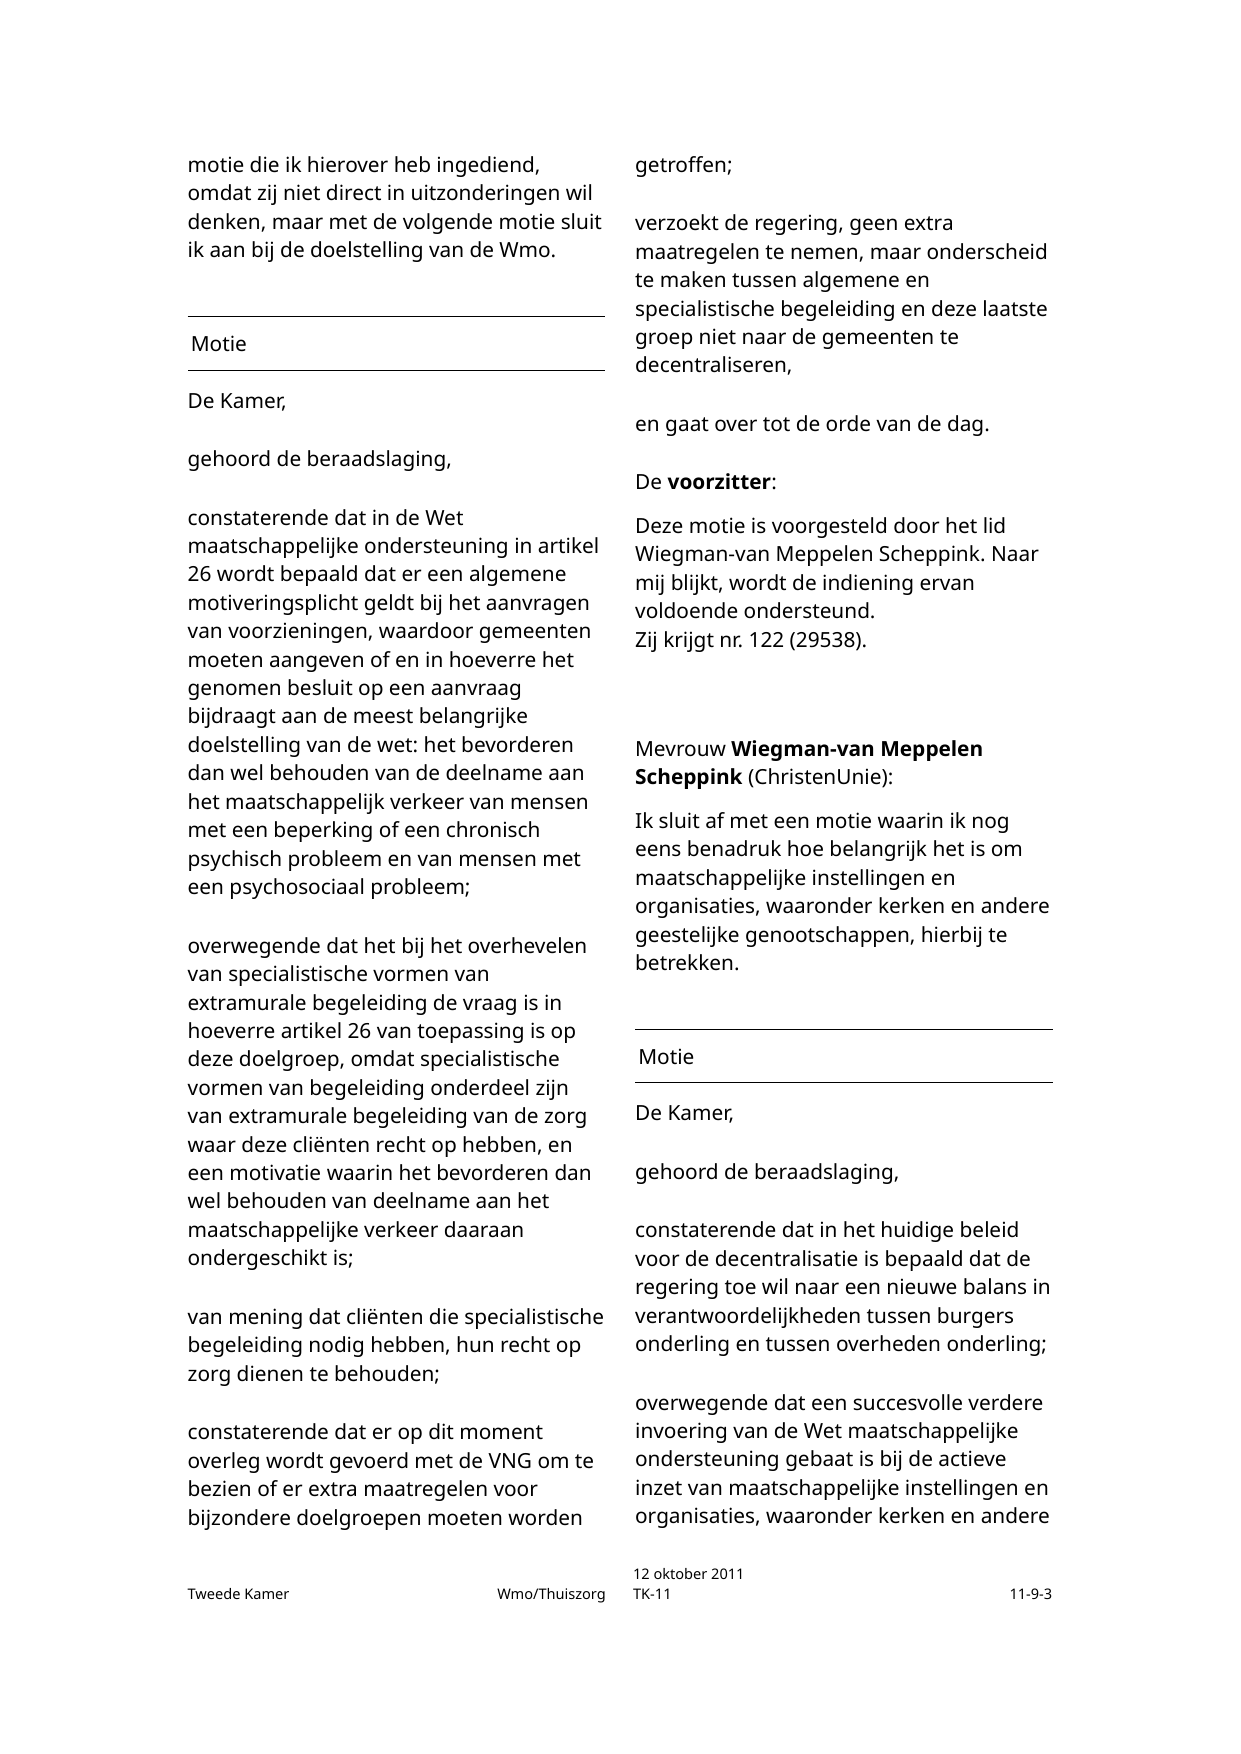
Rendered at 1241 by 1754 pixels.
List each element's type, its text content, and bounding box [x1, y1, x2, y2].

text De Kamer, [635, 1098, 1053, 1127]
text constaterende dat in de Wet maatschappelijke ondersteuning in artikel 26 wordt bepaald dat er een algemene motiveringsplicht geldt bij het aanvragen van voorzieningen, waardoor gemeenten moeten aangeven of en in hoeverre het genomen besluit op een aanvraag bijdraagt aan de meest belangrijke doelstelling van de wet: het bevorderen dan wel behouden van de deelname aan het maatschappelijk verkeer van mensen met een beperking of een chronisch psychisch probleem en van mensen met een psychosociaal probleem; [187, 503, 605, 901]
text Deze motie is voorgesteld door het lid Wiegman-van Meppelen Scheppink. Naar mij blijkt, wordt de indiening ervan voldoende ondersteund. [635, 511, 1053, 625]
text De voorzitter: [635, 467, 1053, 496]
subtitle Motie [635, 1030, 1053, 1082]
text verzoekt de regering, geen extra maatregelen te nemen, maar onderscheid te maken tussen algemene en specialistische begeleiding en deze laatste groep niet naar de gemeenten te decentraliseren, [635, 208, 1053, 379]
subtitle Motie [187, 317, 605, 371]
text Zij krijgt nr. 122 (29538). [635, 625, 1053, 653]
text overwegende dat het bij het overhevelen van specialistische vormen van extramurale begeleiding de vraag is in hoeverre artikel 26 van toepassing is op deze doelgroep, omdat specialistische vormen van begeleiding onderdeel zijn van extramurale begeleiding van de zorg waar deze cliënten recht op hebben, en een motivatie waarin het bevorderen dan wel behouden van deelname aan het maatschappelijke verkeer daaraan ondergeschikt is; [187, 931, 605, 1272]
text De Kamer, [187, 386, 605, 414]
text constaterende dat in het huidige beleid voor de decentralisatie is bepaald dat de regering toe wil naar een nieuwe balans in verantwoordelijkheden tussen burgers onderling en tussen overheden onderling; [635, 1215, 1053, 1358]
text motie die ik hierover heb ingediend, omdat zij niet direct in uitzonderingen wil denken, maar met de volgende motie sluit ik aan bij de doelstelling van de Wmo. [187, 150, 605, 264]
text gehoord de beraadslaging, [187, 444, 605, 473]
text Mevrouw Wiegman-van Meppelen Scheppink (ChristenUnie): [635, 734, 1053, 791]
text constaterende dat er op dit moment overleg wordt gevoerd met de VNG om te bezien of er extra maatregelen voor bijzondere doelgroepen moeten worden [187, 1417, 605, 1531]
text  [635, 683, 1053, 712]
text en gaat over tot de orde van de dag. [635, 409, 1053, 437]
text gehoord de beraadslaging, [635, 1157, 1053, 1185]
text van mening dat cliënten die specialistische begeleiding nodig hebben, hun recht op zorg dienen te behouden; [187, 1302, 605, 1387]
text overwegende dat een succesvolle verdere invoering van de Wet maatschappelijke ondersteuning gebaat is bij de actieve inzet van maatschappelijke instellingen en organisaties, waaronder kerken en andere [635, 1388, 1053, 1530]
text Ik sluit af met een motie waarin ik nog eens benadruk hoe belangrijk het is om maatschappelijke instellingen en organisaties, waaronder kerken en andere geestelijke genootschappen, hierbij te betrekken. [635, 806, 1053, 977]
text getroffen; [635, 150, 1053, 178]
